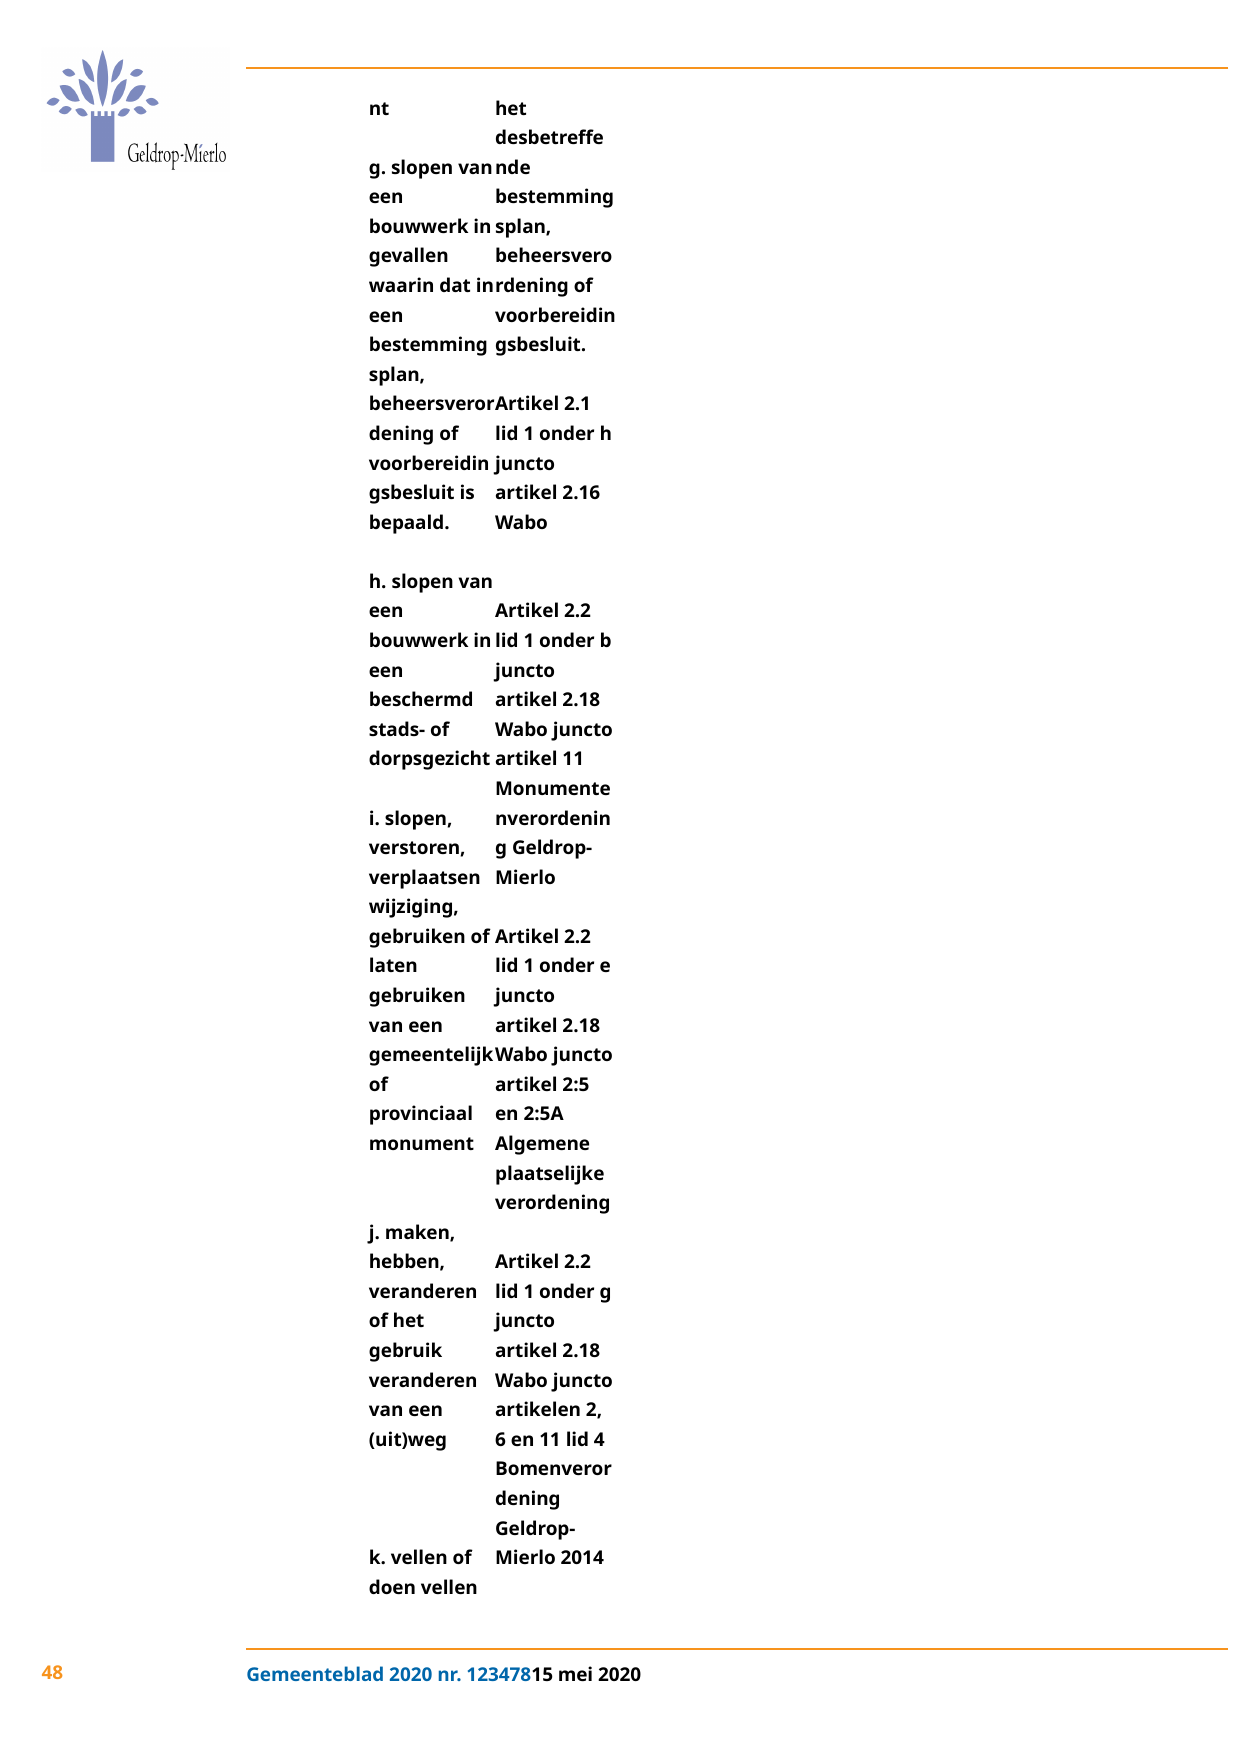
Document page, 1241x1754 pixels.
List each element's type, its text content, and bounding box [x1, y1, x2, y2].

table_cell [248, 95, 369, 1600]
table_cell [616, 95, 737, 1600]
picture [41, 47, 231, 172]
table_cell [978, 95, 1152, 1600]
table_cell [737, 95, 857, 1600]
table_cell het desbetreffende bestemmingsplan, beheersverordening of voorbereidingsbesluit. Artikel 2.1 lid 1 onder h juncto artikel 2.16 Wabo Artikel 2.2 lid 1 onder b juncto artikel 2.18 Wabo juncto artikel 11 Monumentenverordening Geldrop-Mierlo Artikel 2.2 lid 1 onder e juncto artikel 2.18 Wabo juncto artikel 2:5 en 2:5A Algemene plaatselijke verordening Artikel 2.2 lid 1 onder g juncto artikel 2.18 Wabo juncto artikelen 2, 6 en 11 lid 4 Bomenverordening Geldrop- Mierlo 2014 [495, 95, 616, 1600]
table_cell nt g. slopen van een bouwwerk in gevallen waarin dat in een bestemmingsplan, beheersverordening of voorbereidingsbesluit is bepaald. h. slopen van een bouwwerk in een beschermd stads- of dorpsgezicht i. slopen, verstoren, verplaatsen wijziging, gebruiken of laten gebruiken van een gemeentelijk of provinciaal monument j. maken, hebben, veranderen of het gebruik veranderen van een (uit)weg k. vellen of doen vellen [369, 95, 495, 1600]
table_cell [858, 95, 978, 1600]
